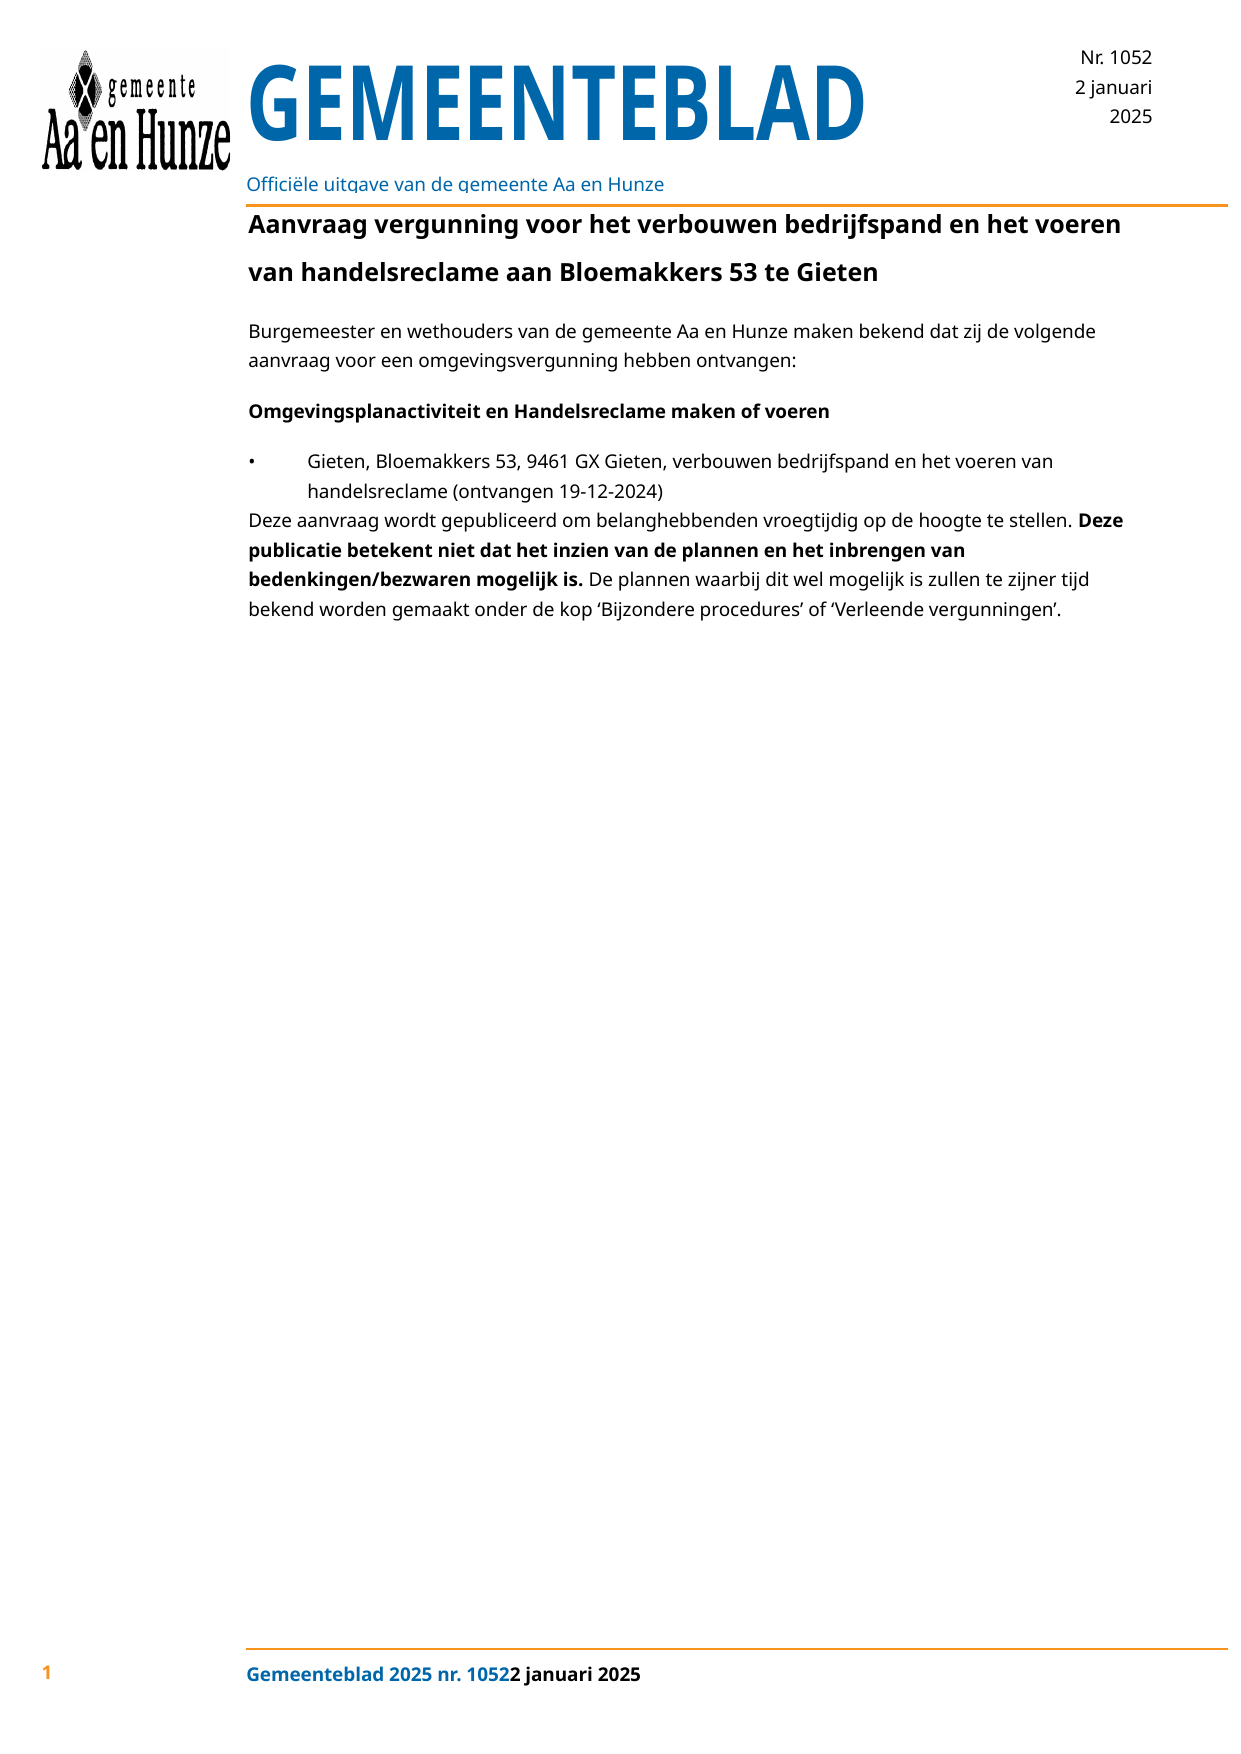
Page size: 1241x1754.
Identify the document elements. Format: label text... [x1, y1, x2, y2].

picture [41, 47, 231, 172]
text Deze aanvraag wordt gepubliceerd om belanghebbenden vroegtijdig op de hoogte te stellen. Deze publicatie betekent niet dat het inzien van de plannen en het inbrengen van bedenkingen/bezwaren mogelijk is. De plannen waarbij dit wel mogelijk is zullen te zijner tijd bekend worden gemaakt onder de kop ‘Bijzondere procedures’ of ‘Verleende vergunningen’. [248, 507, 1152, 622]
text Burgemeester en wethouders van de gemeente Aa en Hunze maken bekend dat zij de volgende aanvraag voor een omgevingsvergunning hebben ontvangen: [248, 318, 1152, 373]
text Aanvraag vergunning voor het verbouwen bedrijfspand en het voeren van handelsreclame aan Bloemakkers 53 te Gieten [248, 207, 1152, 288]
text Omgevingsplanactiviteit en Handelsreclame maken of voeren [248, 398, 1152, 424]
list Gieten, Bloemakkers 53, 9461 GX Gieten, verbouwen bedrijfspand en het voeren van handelsreclame (ontvangen 19-12-2024) [248, 448, 1152, 504]
